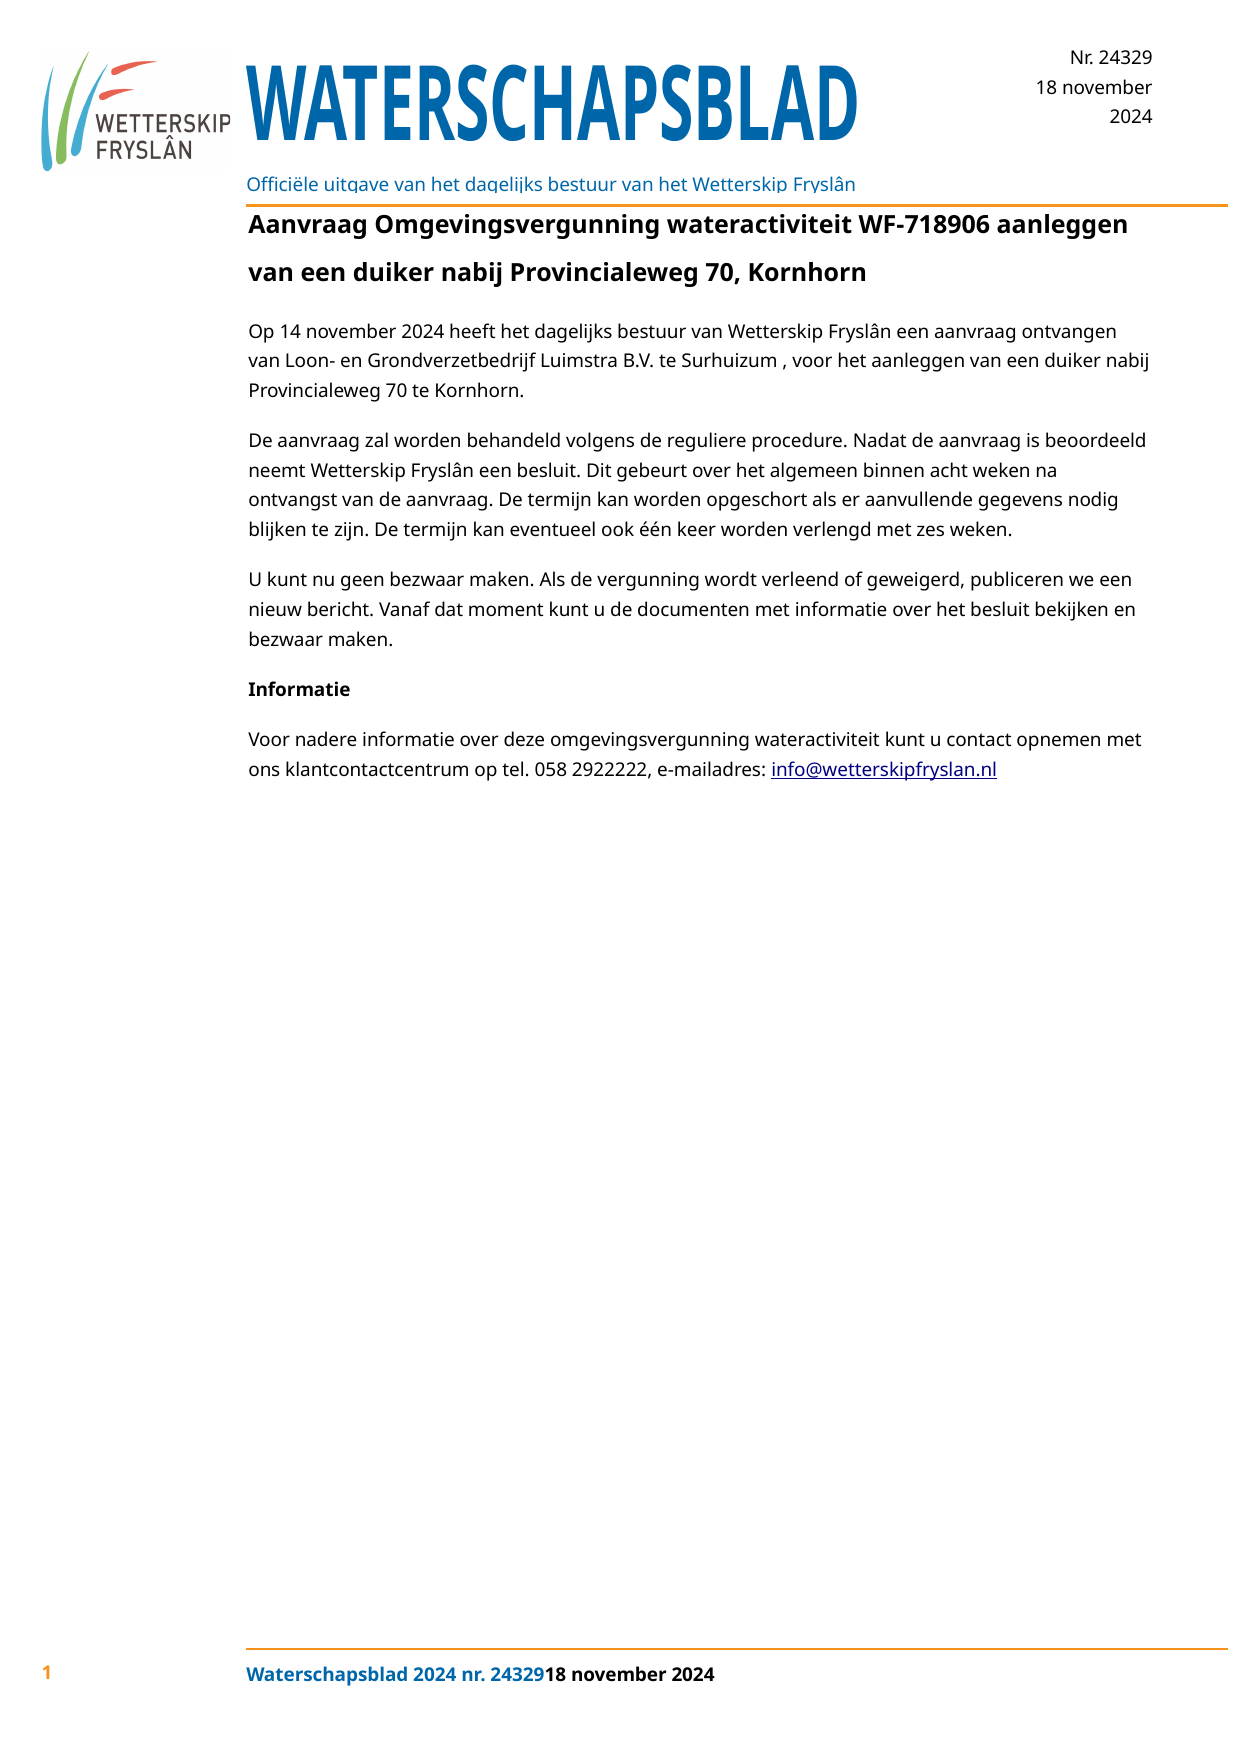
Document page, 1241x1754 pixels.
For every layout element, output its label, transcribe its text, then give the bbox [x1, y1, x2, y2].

text Aanvraag Omgevingsvergunning wateractiviteit WF-718906 aanleggen van een duiker nabij Provincialeweg 70, Kornhorn [248, 207, 1152, 288]
text Voor nadere informatie over deze omgevingsvergunning wateractiviteit kunt u contact opnemen met ons klantcontactcentrum op tel. 058 2922222, e-mailadres: info@wetterskipfryslan.nl [248, 727, 1152, 782]
text Op 14 november 2024 heeft het dagelijks bestuur van Wetterskip Fryslân een aanvraag ontvangen van Loon- en Grondverzetbedrijf Luimstra B.V. te Surhuizum , voor het aanleggen van een duiker nabij Provincialeweg 70 te Kornhorn. [248, 318, 1152, 403]
text De aanvraag zal worden behandeld volgens de reguliere procedure. Nadat de aanvraag is beoordeeld neemt Wetterskip Fryslân een besluit. Dit gebeurt over het algemeen binnen acht weken na ontvangst van de aanvraag. De termijn kan worden opgeschort als er aanvullende gegevens nodig blijken te zijn. De termijn kan eventueel ook één keer worden verlengd met zes weken. [248, 427, 1152, 542]
picture [41, 47, 231, 172]
text Informatie [248, 676, 1152, 702]
text U kunt nu geen bezwaar maken. Als de vergunning wordt verleend of geweigerd, publiceren we een nieuw bericht. Vanaf dat moment kunt u de documenten met informatie over het besluit bekijken en bezwaar maken. [248, 567, 1152, 652]
